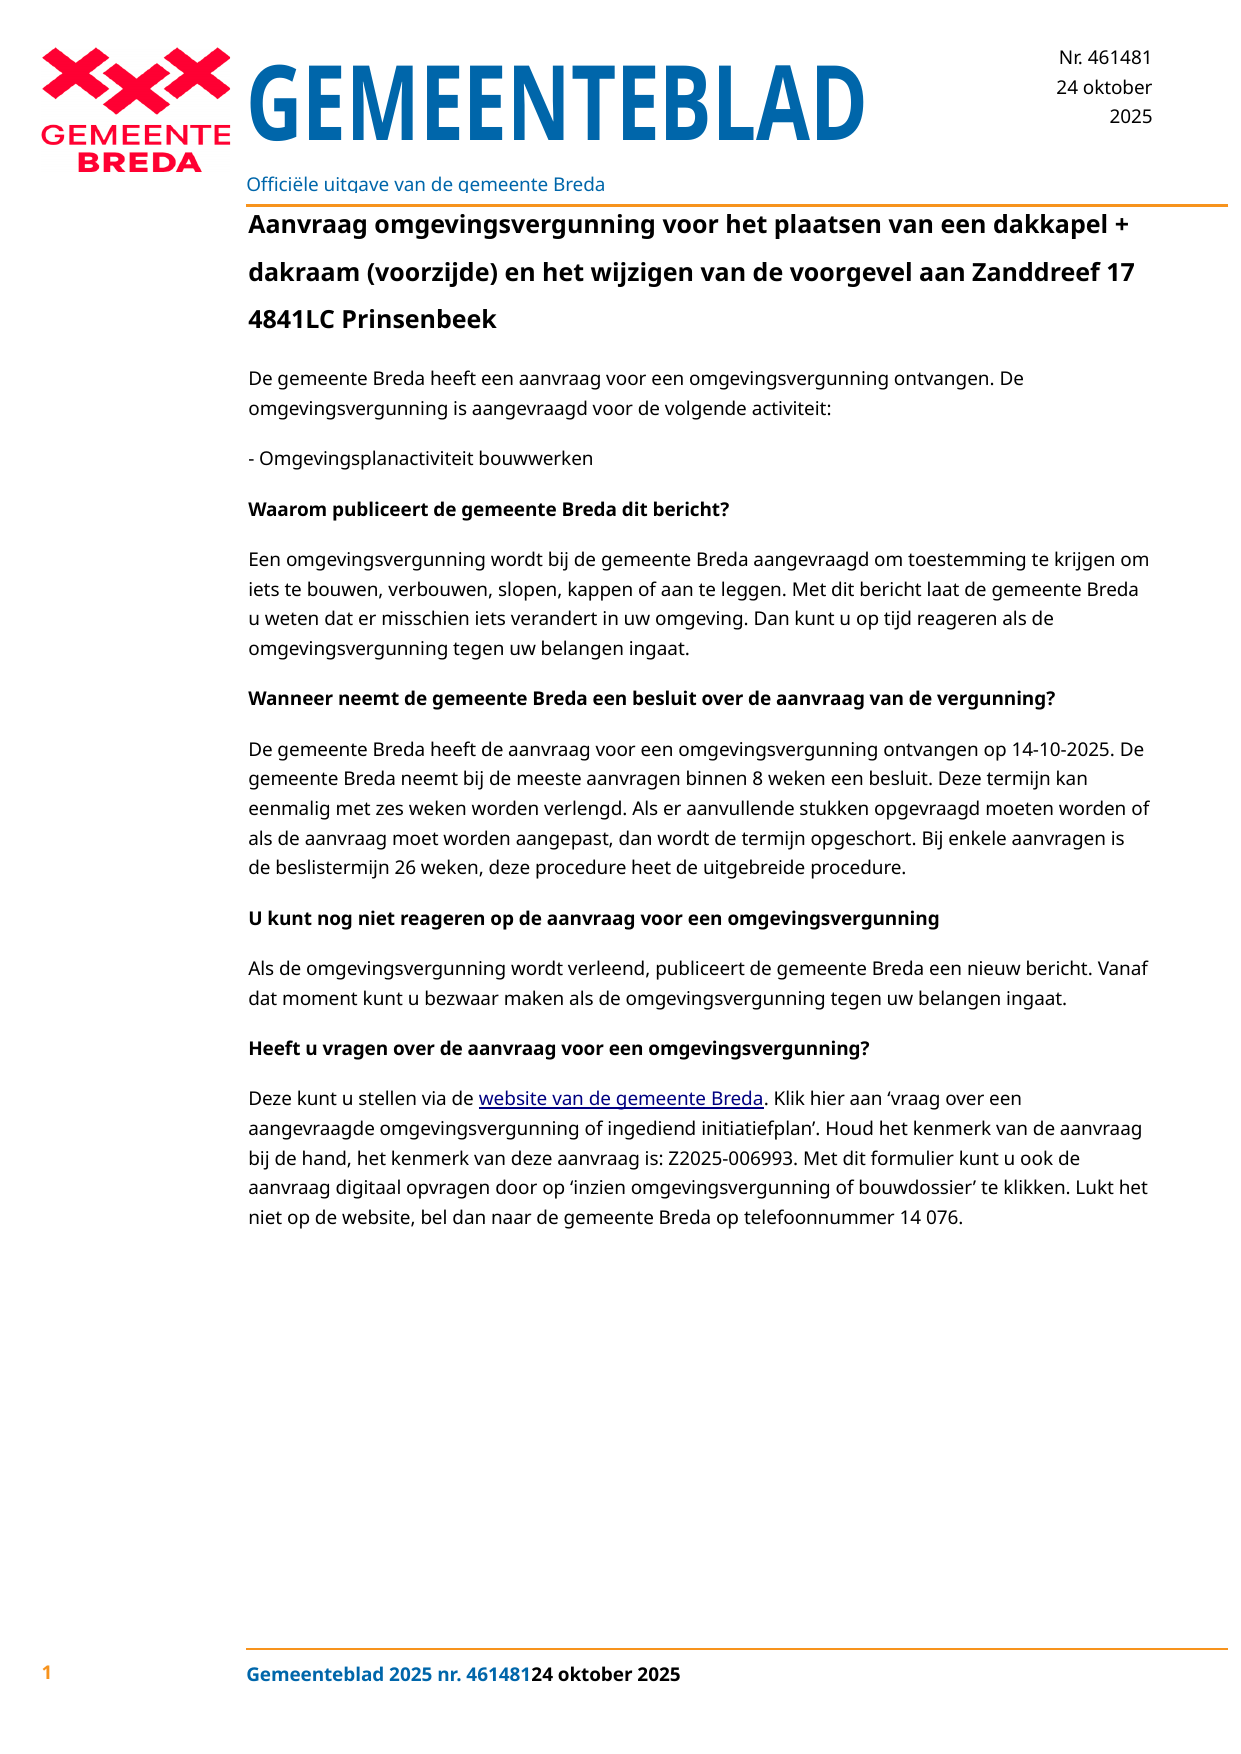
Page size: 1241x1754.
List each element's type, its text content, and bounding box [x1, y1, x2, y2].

text Als de omgevingsvergunning wordt verleend, publiceert de gemeente Breda een nieuw bericht. Vanaf dat moment kunt u bezwaar maken als de omgevingsvergunning tegen uw belangen ingaat. [248, 955, 1152, 1010]
text Waarom publiceert de gemeente Breda dit bericht? [248, 496, 1152, 522]
text U kunt nog niet reageren op de aanvraag voor een omgevingsvergunning [248, 905, 1152, 930]
picture [41, 47, 231, 172]
text De gemeente Breda heeft de aanvraag voor een omgevingsvergunning ontvangen op 14-10-2025. De gemeente Breda neemt bij de meeste aanvragen binnen 8 weken een besluit. Deze termijn kan eenmalig met zes weken worden verlengd. Als er aanvullende stukken opgevraagd moeten worden of als de aanvraag moet worden aangepast, dan wordt de termijn opgeschort. Bij enkele aanvragen is de beslistermijn 26 weken, deze procedure heet de uitgebreide procedure. [248, 736, 1152, 880]
text Deze kunt u stellen via de website van de gemeente Breda. Klik hier aan ‘vraag over een aangevraagde omgevingsvergunning of ingediend initiatiefplan’. Houd het kenmerk van de aanvraag bij de hand, het kenmerk van deze aanvraag is: Z2025-006993. Met dit formulier kunt u ook de aanvraag digitaal opvragen door op ‘inzien omgevingsvergunning of bouwdossier’ te klikken. Lukt het niet op de website, bel dan naar de gemeente Breda op telefoonnummer 14 076. [248, 1086, 1152, 1229]
text Aanvraag omgevingsvergunning voor het plaatsen van een dakkapel + dakraam (voorzijde) en het wijzigen van de voorgevel aan Zanddreef 17 4841LC Prinsenbeek [248, 207, 1152, 336]
text - Omgevingsplanactiviteit bouwwerken [248, 446, 1152, 471]
text Heeft u vragen over de aanvraag voor een omgevingsvergunning? [248, 1035, 1152, 1061]
text De gemeente Breda heeft een aanvraag voor een omgevingsvergunning ontvangen. De omgevingsvergunning is aangevraagd voor de volgende activiteit: [248, 366, 1152, 421]
text Een omgevingsvergunning wordt bij de gemeente Breda aangevraagd om toestemming te krijgen om iets te bouwen, verbouwen, slopen, kappen of aan te leggen. Met dit bericht laat de gemeente Breda u weten dat er misschien iets verandert in uw omgeving. Dan kunt u op tijd reageren als de omgevingsvergunning tegen uw belangen ingaat. [248, 546, 1152, 661]
text Wanneer neemt de gemeente Breda een besluit over de aanvraag van de vergunning? [248, 686, 1152, 711]
